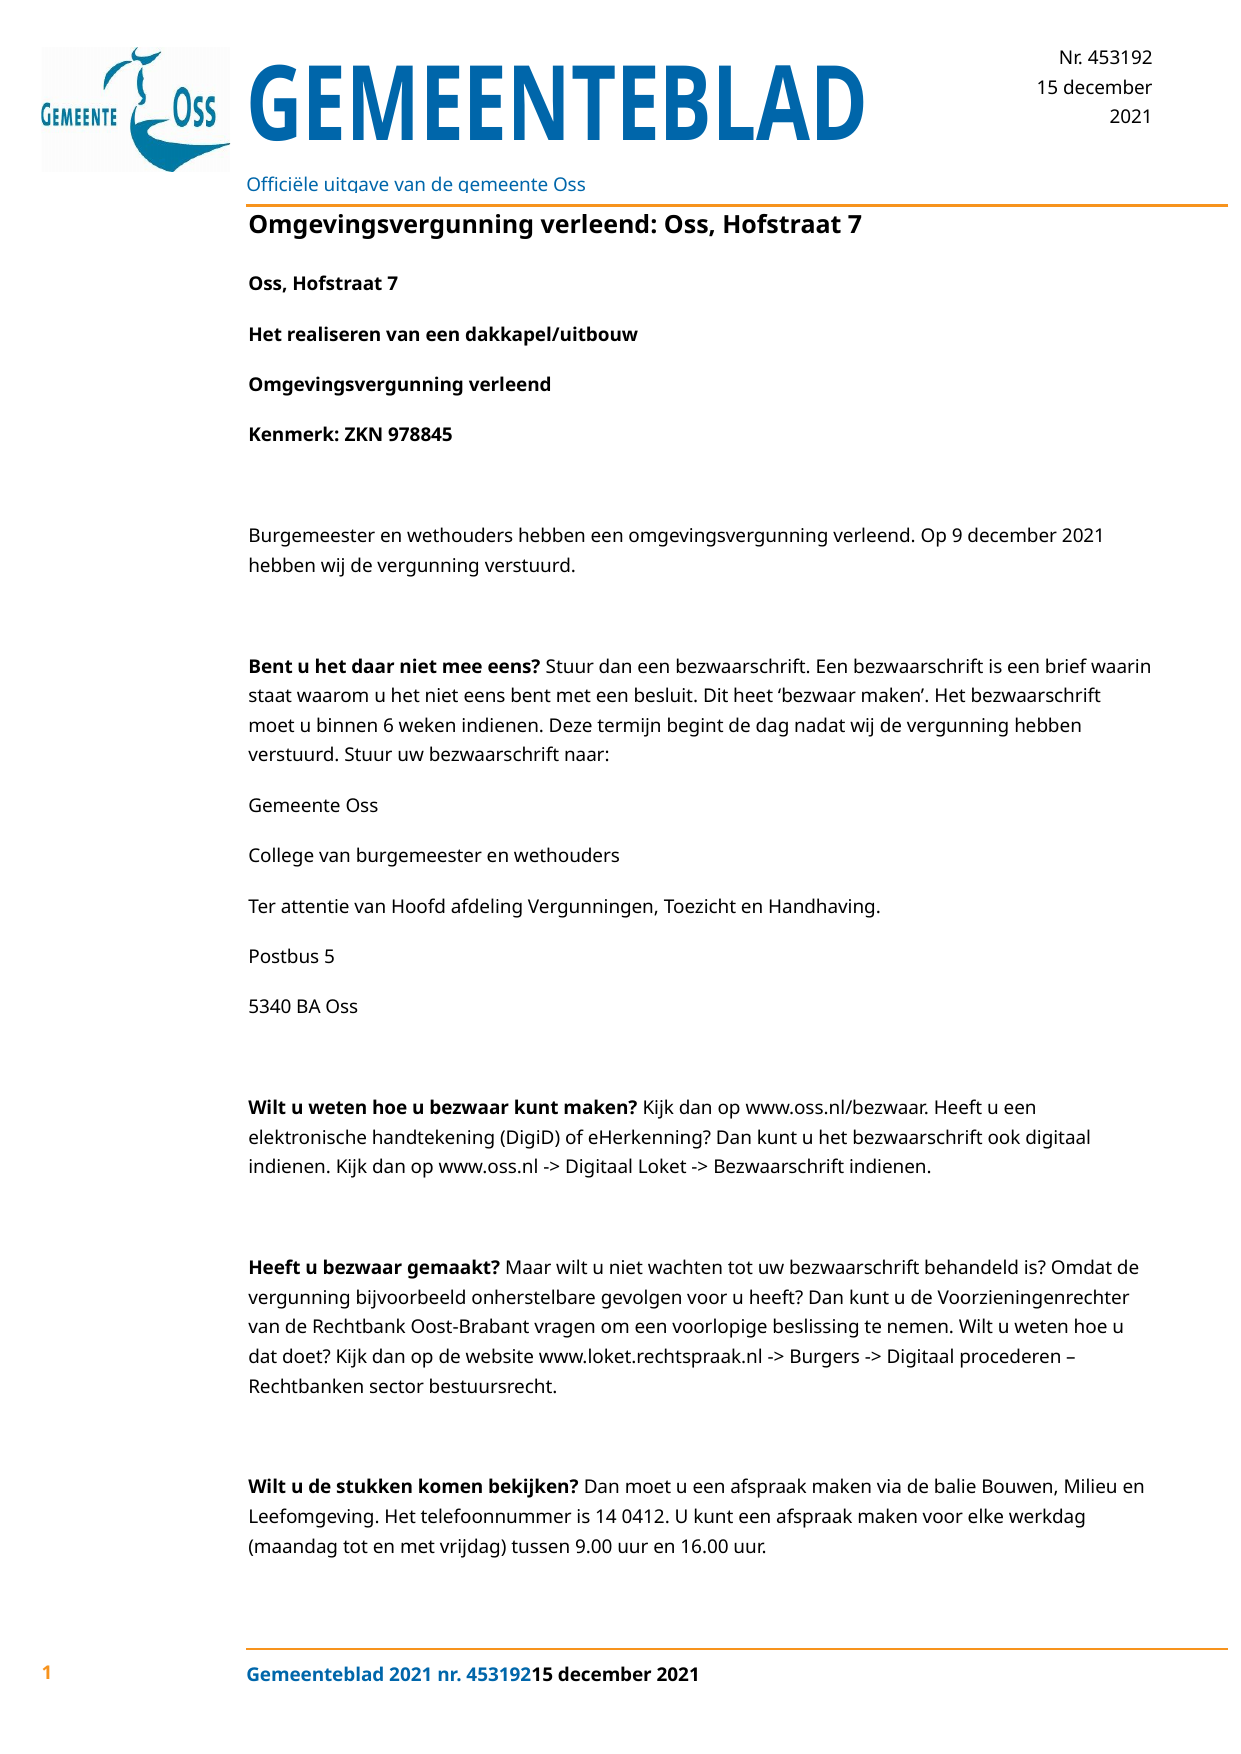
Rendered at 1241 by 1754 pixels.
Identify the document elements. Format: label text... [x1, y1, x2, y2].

text Wilt u de stukken komen bekijken? Dan moet u een afspraak maken via de balie Bouwen, Milieu en Leefomgeving. Het telefoonnummer is 14 0412. U kunt een afspraak maken voor elke werkdag (maandag tot en met vrijdag) tussen 9.00 uur en 16.00 uur. [248, 1474, 1152, 1558]
text Gemeente Oss [248, 792, 1152, 818]
text Heeft u bezwaar gemaakt? Maar wilt u niet wachten tot uw bezwaarschrift behandeld is? Omdat de vergunning bijvoorbeeld onherstelbare gevolgen voor u heeft? Dan kunt u de Voorzieningenrechter van de Rechtbank Oost-Brabant vragen om een voorlopige beslissing te nemen. Wilt u weten hoe u dat doet? Kijk dan op de website www.loket.rechtspraak.nl -> Burgers -> Digitaal procederen – Rechtbanken sector bestuursrecht. [248, 1254, 1152, 1398]
text Omgevingsvergunning verleend [248, 371, 1152, 397]
picture [41, 47, 231, 172]
text Bent u het daar niet mee eens? Stuur dan een bezwaarschrift. Een bezwaarschrift is een brief waarin staat waarom u het niet eens bent met een besluit. Dit heet ‘bezwaar maken’. Het bezwaarschrift moet u binnen 6 weken indienen. Deze termijn begint de dag nadat wij de vergunning hebben verstuurd. Stuur uw bezwaarschrift naar: [248, 653, 1152, 767]
text Burgemeester en wethouders hebben een omgevingsvergunning verleend. Op 9 december 2021 hebben wij de vergunning verstuurd. [248, 522, 1152, 578]
text Het realiseren van een dakkapel/uitbouw [248, 321, 1152, 346]
text Wilt u weten hoe u bezwaar kunt maken? Kijk dan op www.oss.nl/bezwaar. Heeft u een elektronische handtekening (DigiD) of eHerkenning? Dan kunt u het bezwaarschrift ook digitaal indienen. Kijk dan op www.oss.nl -> Digitaal Loket -> Bezwaarschrift indienen. [248, 1094, 1152, 1179]
text Postbus 5 [248, 943, 1152, 969]
text College van burgemeester en wethouders [248, 842, 1152, 868]
text Omgevingsvergunning verleend: Oss, Hofstraat 7 [248, 207, 1152, 241]
text 5340 BA Oss [248, 994, 1152, 1019]
text Oss, Hofstraat 7 [248, 270, 1152, 296]
text Kenmerk: ZKN 978845 [248, 422, 1152, 447]
text Ter attentie van Hoofd afdeling Vergunningen, Toezicht en Handhaving. [248, 893, 1152, 918]
